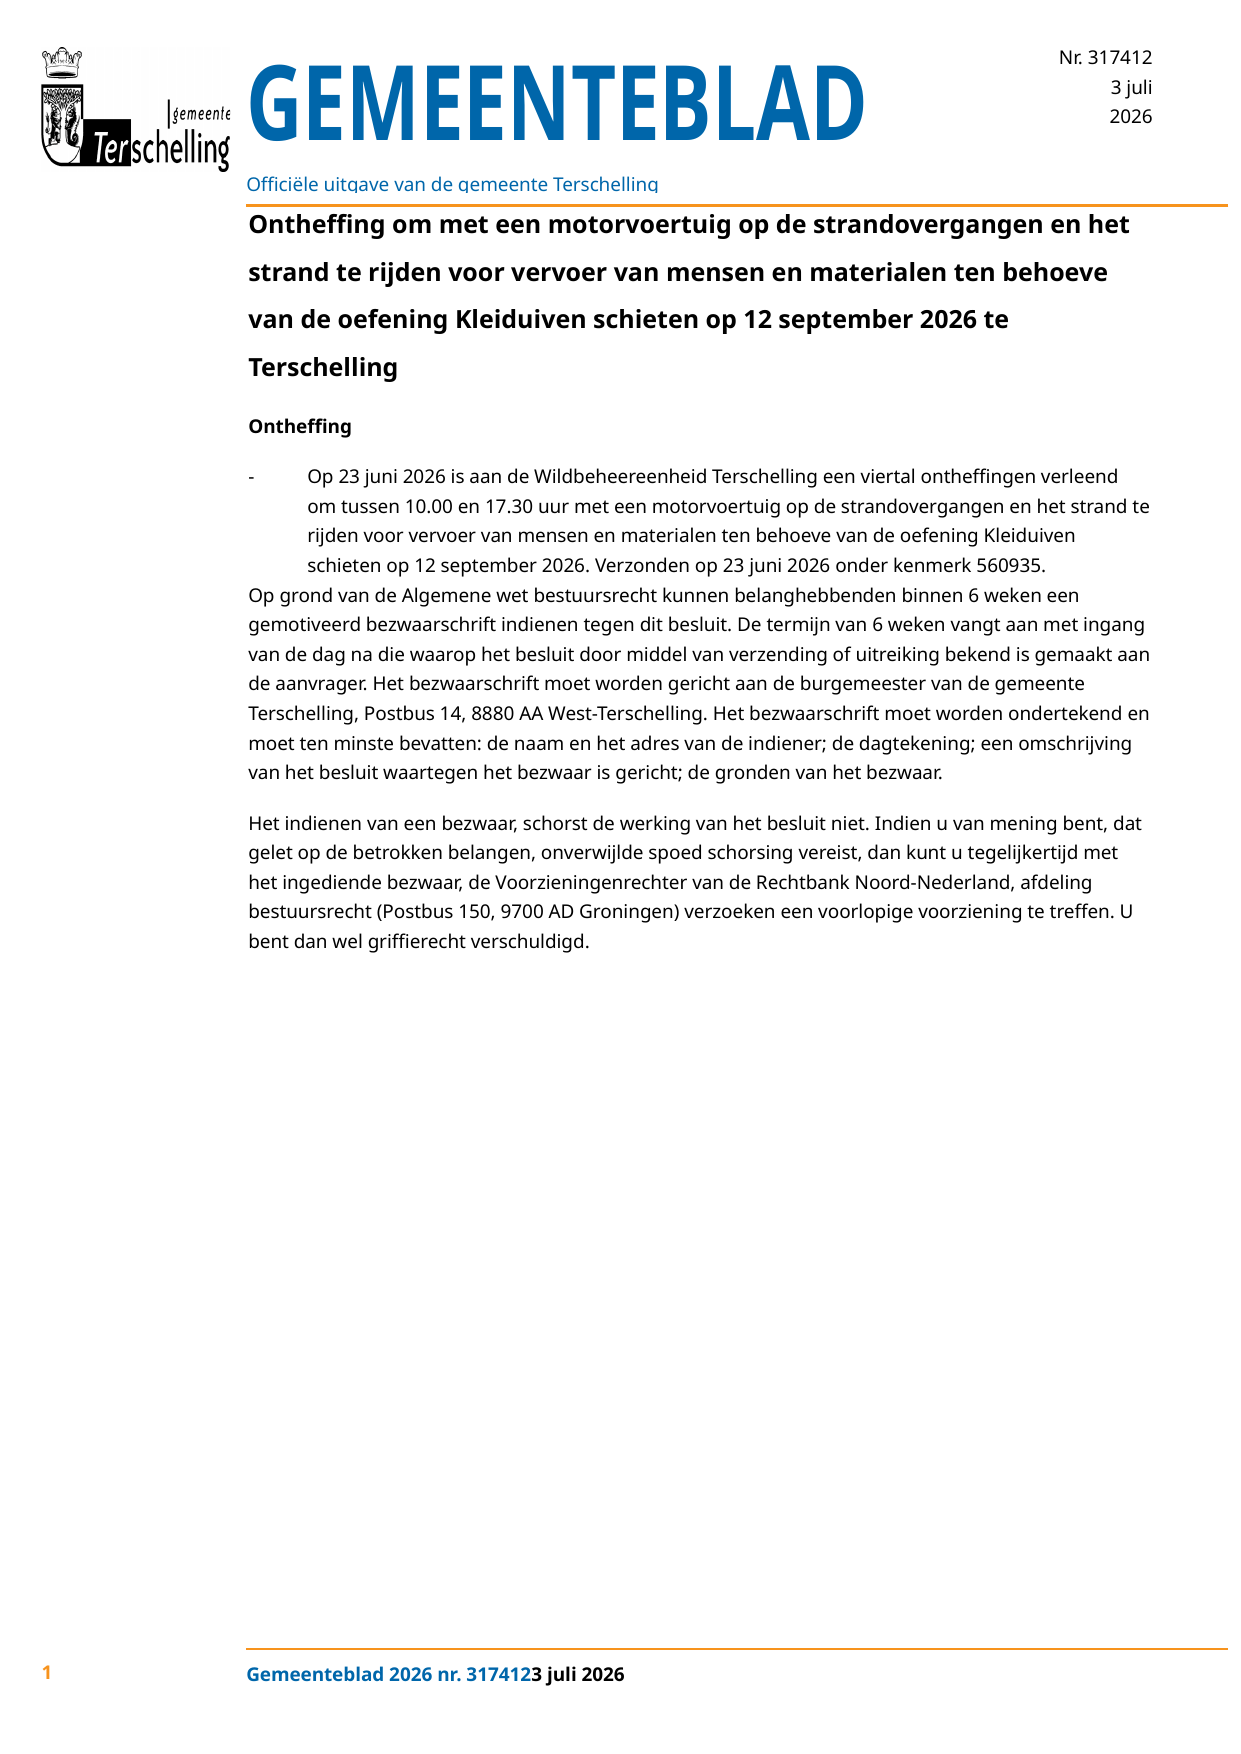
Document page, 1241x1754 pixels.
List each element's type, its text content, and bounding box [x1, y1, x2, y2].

text Het indienen van een bezwaar, schorst de werking van het besluit niet. Indien u van mening bent, dat gelet op de betrokken belangen, onverwijlde spoed schorsing vereist, dan kunt u tegelijkertijd met het ingediende bezwaar, de Voorzieningenrechter van de Rechtbank Noord-Nederland, afdeling bestuursrecht (Postbus 150, 9700 AD Groningen) verzoeken een voorlopige voorziening te treffen. U bent dan wel griffierecht verschuldigd. [248, 810, 1152, 954]
list Op 23 juni 2026 is aan de Wildbeheereenheid Terschelling een viertal ontheffingen verleend om tussen 10.00 en 17.30 uur met een motorvoertuig op de strandovergangen en het strand te rijden voor vervoer van mensen en materialen ten behoeve van de oefening Kleiduiven schieten op 12 september 2026. Verzonden op 23 juni 2026 onder kenmerk 560935. [248, 463, 1152, 578]
text Op grond van de Algemene wet bestuursrecht kunnen belanghebbenden binnen 6 weken een gemotiveerd bezwaarschrift indienen tegen dit besluit. De termijn van 6 weken vangt aan met ingang van de dag na die waarop het besluit door middel van verzending of uitreiking bekend is gemaakt aan de aanvrager. Het bezwaarschrift moet worden gericht aan de burgemeester van de gemeente Terschelling, Postbus 14, 8880 AA West-Terschelling. Het bezwaarschrift moet worden ondertekend en moet ten minste bevatten: de naam en het adres van de indiener; de dagtekening; een omschrijving van het besluit waartegen het bezwaar is gericht; de gronden van het bezwaar. [248, 582, 1152, 785]
text Ontheffing [248, 413, 1152, 439]
text Ontheffing om met een motorvoertuig op de strandovergangen en het strand te rijden voor vervoer van mensen en materialen ten behoeve van de oefening Kleiduiven schieten op 12 september 2026 te Terschelling [248, 207, 1152, 384]
picture [41, 47, 231, 172]
